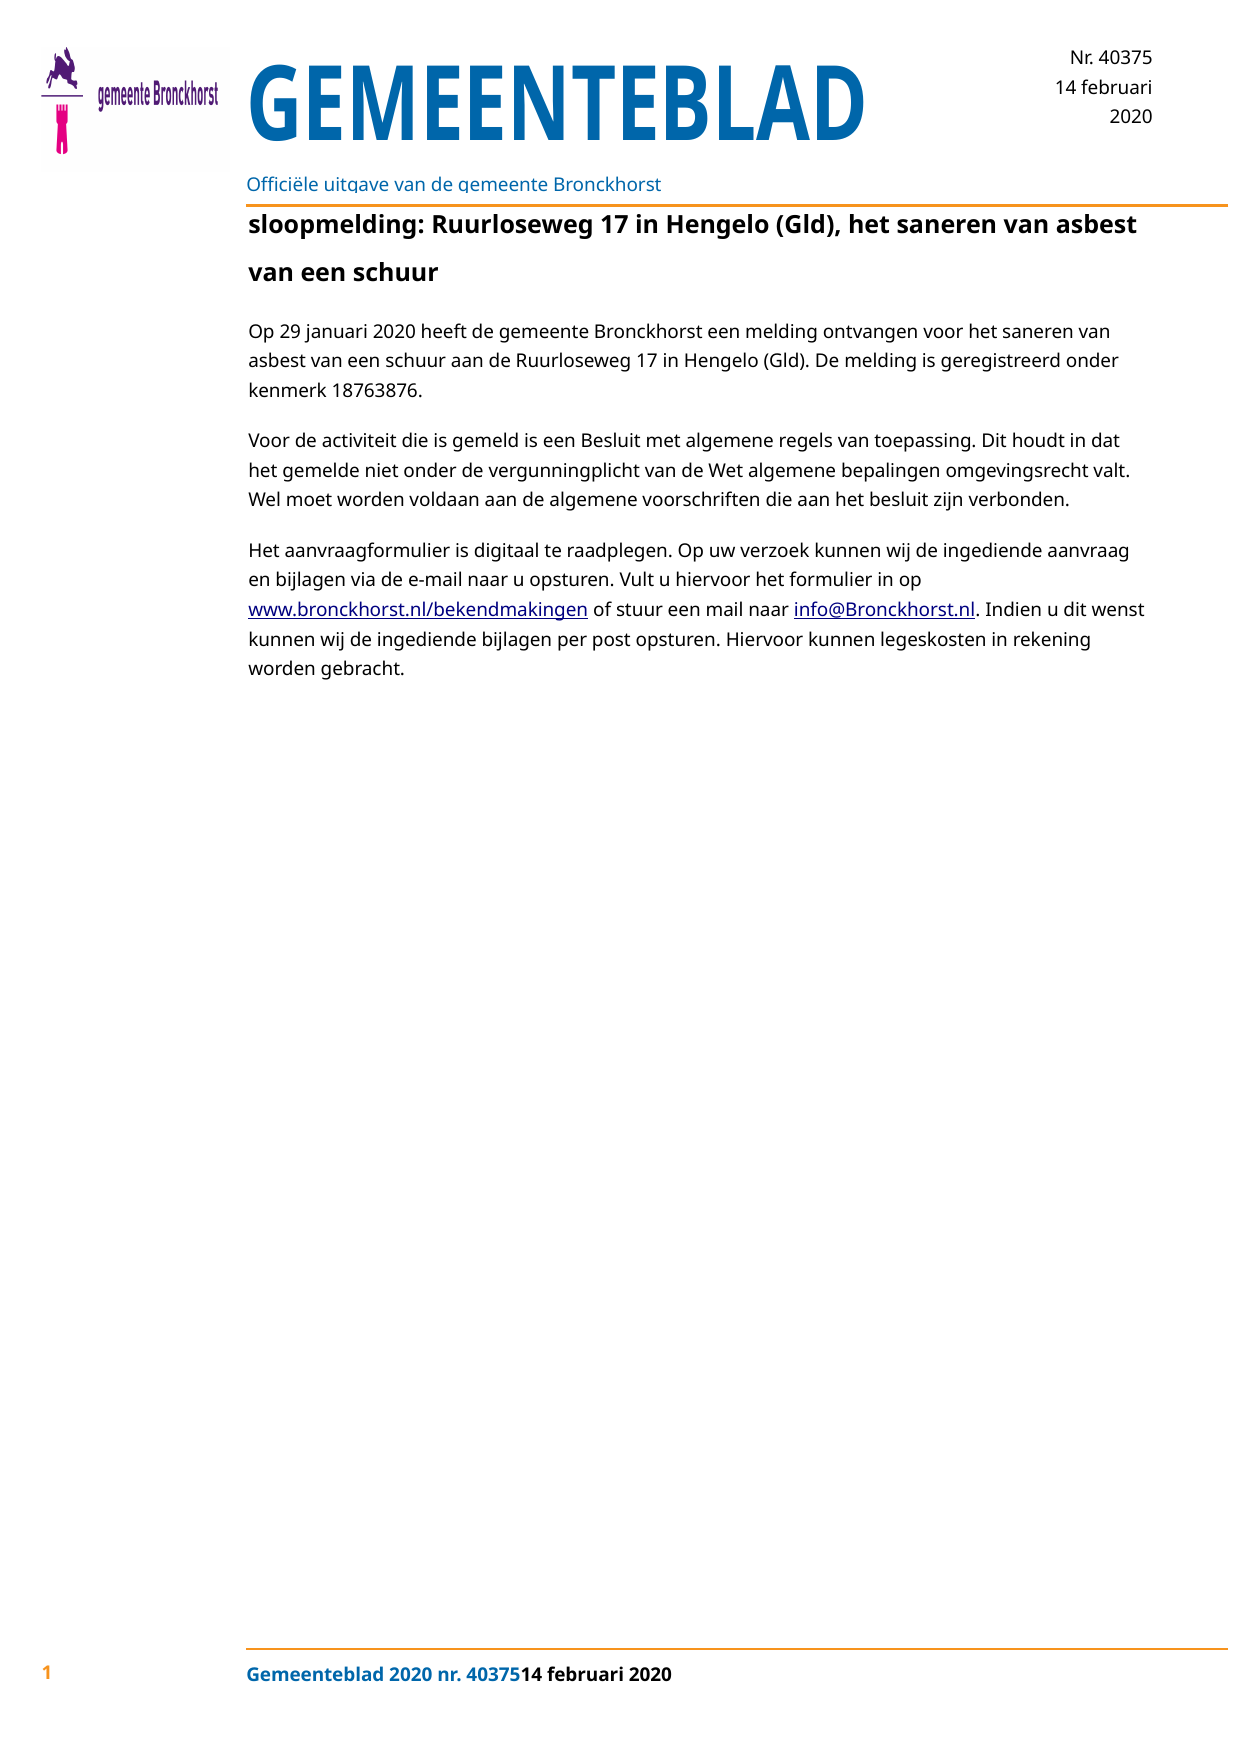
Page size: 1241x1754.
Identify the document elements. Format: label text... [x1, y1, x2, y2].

picture [41, 47, 231, 172]
text Het aanvraagformulier is digitaal te raadplegen. Op uw verzoek kunnen wij de ingediende aanvraag en bijlagen via de e-mail naar u opsturen. Vult u hiervoor het formulier in op www.bronckhorst.nl/bekendmakingen of stuur een mail naar info@Bronckhorst.nl. Indien u dit wenst kunnen wij de ingediende bijlagen per post opsturen. Hiervoor kunnen legeskosten in rekening worden gebracht. [248, 537, 1152, 681]
text Voor de activiteit die is gemeld is een Besluit met algemene regels van toepassing. Dit houdt in dat het gemelde niet onder de vergunningplicht van de Wet algemene bepalingen omgevingsrecht valt. Wel moet worden voldaan aan de algemene voorschriften die aan het besluit zijn verbonden. [248, 427, 1152, 512]
text sloopmelding: Ruurloseweg 17 in Hengelo (Gld), het saneren van asbest van een schuur [248, 207, 1152, 288]
text Op 29 januari 2020 heeft de gemeente Bronckhorst een melding ontvangen voor het saneren van asbest van een schuur aan de Ruurloseweg 17 in Hengelo (Gld). De melding is geregistreerd onder kenmerk 18763876. [248, 318, 1152, 403]
